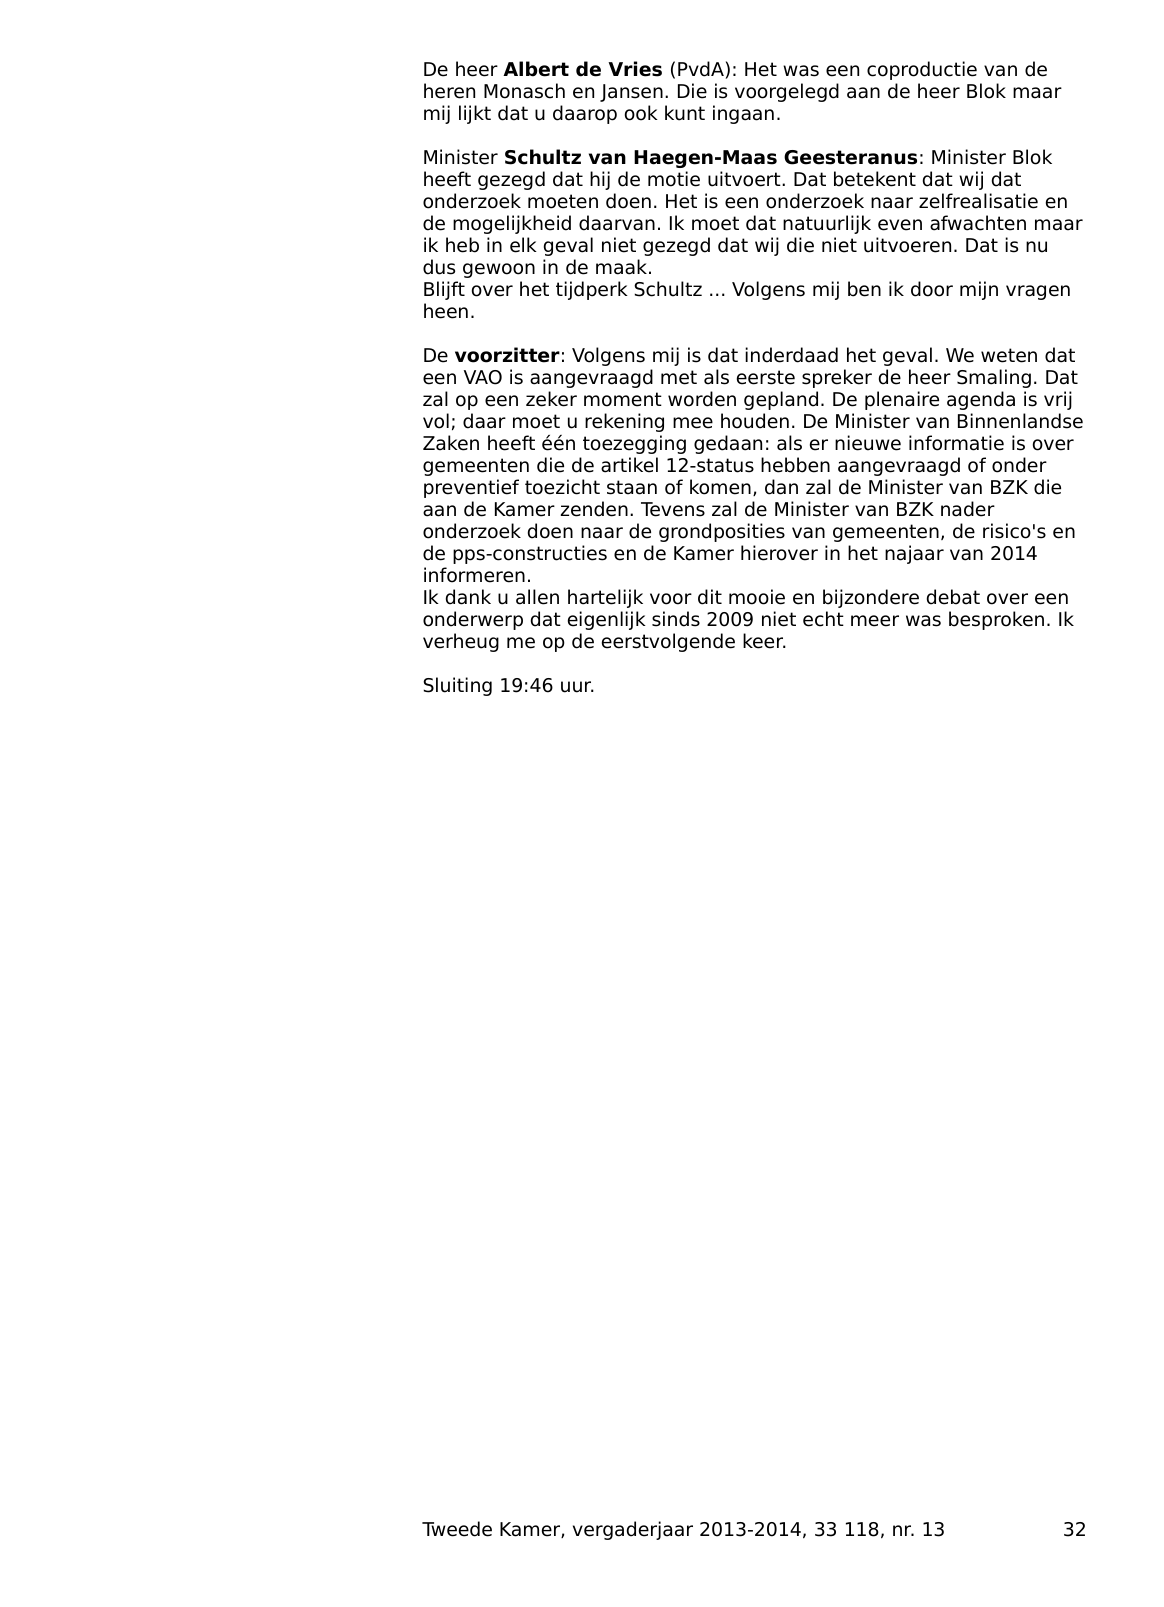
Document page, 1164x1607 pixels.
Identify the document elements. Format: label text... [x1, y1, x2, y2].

text Sluiting 19:46 uur. [422, 675, 1087, 697]
text Blijft over het tijdperk Schultz ... Volgens mij ben ik door mijn vragen heen. [422, 279, 1087, 323]
text De voorzitter: Volgens mij is dat inderdaad het geval. We weten dat een VAO is aangevraagd met als eerste spreker de heer Smaling. Dat zal op een zeker moment worden gepland. De plenaire agenda is vrij vol; daar moet u rekening mee houden. De Minister van Binnenlandse Zaken heeft één toezegging gedaan: als er nieuwe informatie is over gemeenten die de artikel 12-status hebben aangevraagd of onder preventief toezicht staan of komen, dan zal de Minister van BZK die aan de Kamer zenden. Tevens zal de Minister van BZK nader onderzoek doen naar de grondposities van gemeenten, de risico's en de pps-constructies en de Kamer hierover in het najaar van 2014 informeren. [422, 345, 1087, 587]
text Ik dank u allen hartelijk voor dit mooie en bijzondere debat over een onderwerp dat eigenlijk sinds 2009 niet echt meer was besproken. Ik verheug me op de eerstvolgende keer. [422, 587, 1087, 653]
text Minister Schultz van Haegen-Maas Geesteranus: Minister Blok heeft gezegd dat hij de motie uitvoert. Dat betekent dat wij dat onderzoek moeten doen. Het is een onderzoek naar zelfrealisatie en de mogelijkheid daarvan. Ik moet dat natuurlijk even afwachten maar ik heb in elk geval niet gezegd dat wij die niet uitvoeren. Dat is nu dus gewoon in de maak. [422, 147, 1087, 279]
text De heer Albert de Vries (PvdA): Het was een coproductie van de heren Monasch en Jansen. Die is voorgelegd aan de heer Blok maar mij lijkt dat u daarop ook kunt ingaan. [422, 59, 1087, 125]
